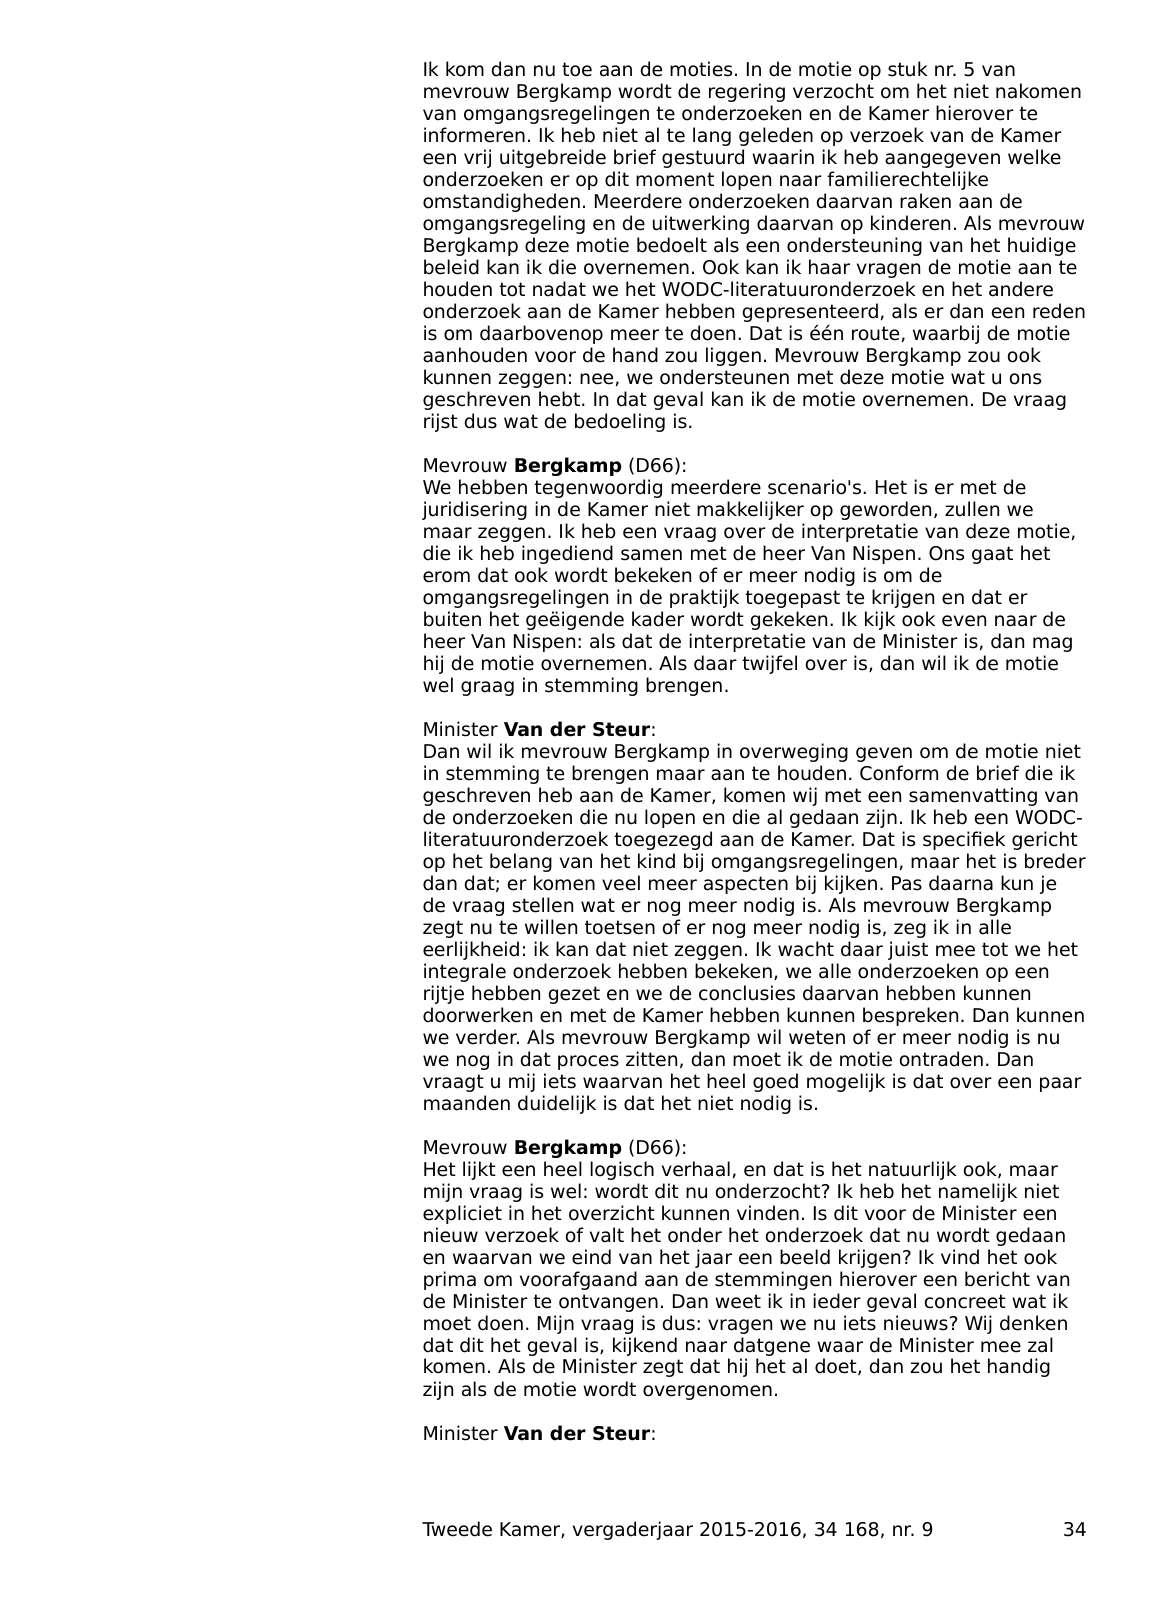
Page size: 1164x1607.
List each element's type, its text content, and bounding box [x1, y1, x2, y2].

text We hebben tegenwoordig meerdere scenario's. Het is er met de juridisering in de Kamer niet makkelijker op geworden, zullen we maar zeggen. Ik heb een vraag over de interpretatie van deze motie, die ik heb ingediend samen met de heer Van Nispen. Ons gaat het erom dat ook wordt bekeken of er meer nodig is om de omgangsregelingen in de praktijk toegepast te krijgen en dat er buiten het geëigende kader wordt gekeken. Ik kijk ook even naar de heer Van Nispen: als dat de interpretatie van de Minister is, dan mag hij de motie overnemen. Als daar twijfel over is, dan wil ik de motie wel graag in stemming brengen. [422, 477, 1087, 697]
text Minister Van der Steur: [422, 719, 1087, 741]
text Ik kom dan nu toe aan de moties. In de motie op stuk nr. 5 van mevrouw Bergkamp wordt de regering verzocht om het niet nakomen van omgangsregelingen te onderzoeken en de Kamer hierover te informeren. Ik heb niet al te lang geleden op verzoek van de Kamer een vrij uitgebreide brief gestuurd waarin ik heb aangegeven welke onderzoeken er op dit moment lopen naar familierechtelijke omstandigheden. Meerdere onderzoeken daarvan raken aan de omgangsregeling en de uitwerking daarvan op kinderen. Als mevrouw Bergkamp deze motie bedoelt als een ondersteuning van het huidige beleid kan ik die overnemen. Ook kan ik haar vragen de motie aan te houden tot nadat we het WODC-literatuuronderzoek en het andere onderzoek aan de Kamer hebben gepresenteerd, als er dan een reden is om daarbovenop meer te doen. Dat is één route, waarbij de motie aanhouden voor de hand zou liggen. Mevrouw Bergkamp zou ook kunnen zeggen: nee, we ondersteunen met deze motie wat u ons geschreven hebt. In dat geval kan ik de motie overnemen. De vraag rijst dus wat de bedoeling is. [422, 59, 1087, 433]
text Dan wil ik mevrouw Bergkamp in overweging geven om de motie niet in stemming te brengen maar aan te houden. Conform de brief die ik geschreven heb aan de Kamer, komen wij met een samenvatting van de onderzoeken die nu lopen en die al gedaan zijn. Ik heb een WODC-literatuuronderzoek toegezegd aan de Kamer. Dat is specifiek gericht op het belang van het kind bij omgangsregelingen, maar het is breder dan dat; er komen veel meer aspecten bij kijken. Pas daarna kun je de vraag stellen wat er nog meer nodig is. Als mevrouw Bergkamp zegt nu te willen toetsen of er nog meer nodig is, zeg ik in alle eerlijkheid: ik kan dat niet zeggen. Ik wacht daar juist mee tot we het integrale onderzoek hebben bekeken, we alle onderzoeken op een rijtje hebben gezet en we de conclusies daarvan hebben kunnen doorwerken en met de Kamer hebben kunnen bespreken. Dan kunnen we verder. Als mevrouw Bergkamp wil weten of er meer nodig is nu we nog in dat proces zitten, dan moet ik de motie ontraden. Dan vraagt u mij iets waarvan het heel goed mogelijk is dat over een paar maanden duidelijk is dat het niet nodig is. [422, 741, 1087, 1114]
text Mevrouw Bergkamp (D66): [422, 455, 1087, 477]
text Minister Van der Steur: [422, 1423, 1087, 1444]
text Het lijkt een heel logisch verhaal, en dat is het natuurlijk ook, maar mijn vraag is wel: wordt dit nu onderzocht? Ik heb het namelijk niet expliciet in het overzicht kunnen vinden. Is dit voor de Minister een nieuw verzoek of valt het onder het onderzoek dat nu wordt gedaan en waarvan we eind van het jaar een beeld krijgen? Ik vind het ook prima om voorafgaand aan de stemmingen hierover een bericht van de Minister te ontvangen. Dan weet ik in ieder geval concreet wat ik moet doen. Mijn vraag is dus: vragen we nu iets nieuws? Wij denken dat dit het geval is, kijkend naar datgene waar de Minister mee zal komen. Als de Minister zegt dat hij het al doet, dan zou het handig zijn als de motie wordt overgenomen. [422, 1159, 1087, 1400]
text Mevrouw Bergkamp (D66): [422, 1137, 1087, 1159]
